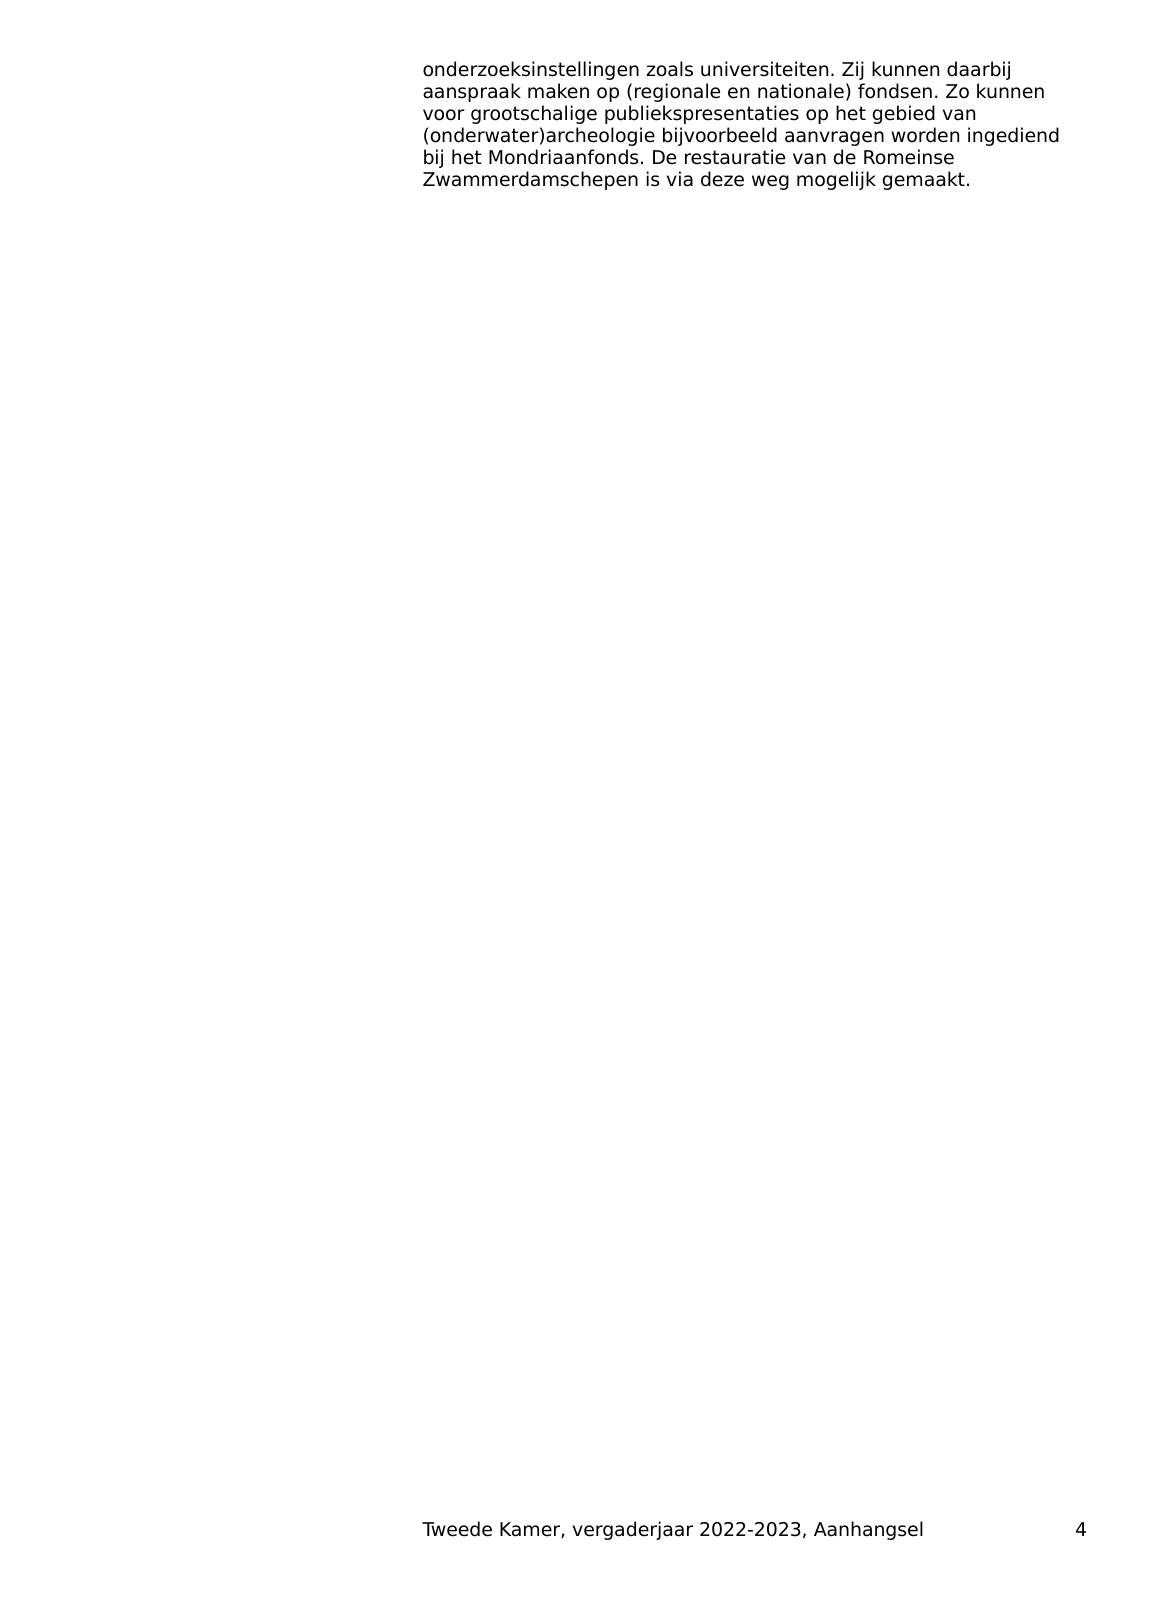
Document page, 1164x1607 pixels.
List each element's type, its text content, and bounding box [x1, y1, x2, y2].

text onderzoeksinstellingen zoals universiteiten. Zij kunnen daarbij aanspraak maken op (regionale en nationale) fondsen. Zo kunnen voor grootschalige publiekspresentaties op het gebied van (onderwater)archeologie bijvoorbeeld aanvragen worden ingediend bij het Mondriaanfonds. De restauratie van de Romeinse Zwammerdamschepen is via deze weg mogelijk gemaakt. [422, 59, 1087, 191]
